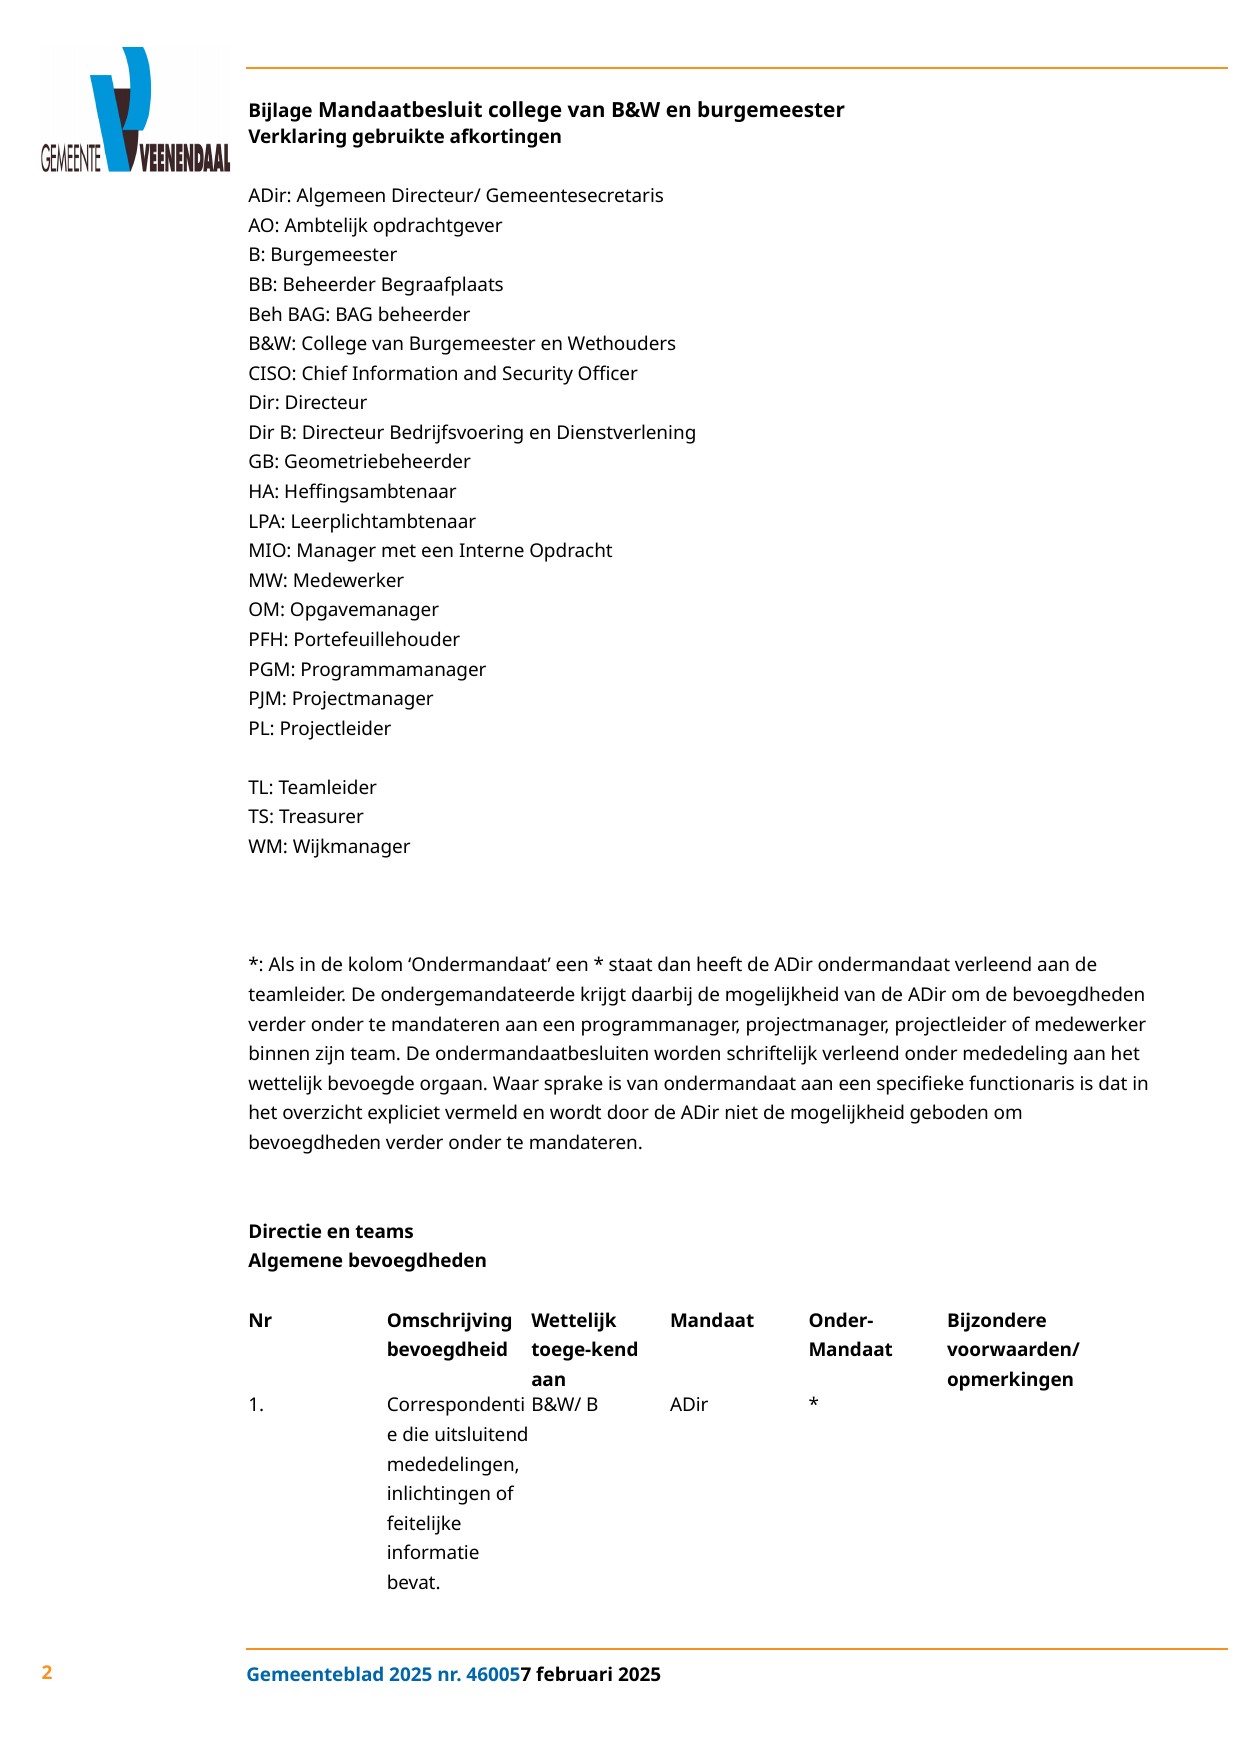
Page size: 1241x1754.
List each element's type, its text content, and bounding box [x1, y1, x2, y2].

text MW: Medewerker [248, 567, 1152, 593]
text *: Als in de kolom ‘Ondermandaat’ een * staat dan heeft de ADir ondermandaat verleend aan de teamleider. De ondergemandateerde krijgt daarbij de mogelijkheid van de ADir om de bevoegdheden verder onder te mandateren aan een programmanager, projectmanager, projectleider of medewerker binnen zijn team. De ondermandaatbesluiten worden schriftelijk verleend onder mededeling aan het wettelijk bevoegde orgaan. Waar sprake is van ondermandaat aan een specifieke functionaris is dat in het overzicht expliciet vermeld en wordt door de ADir niet de mogelijkheid geboden om bevoegdheden verder onder te mandateren. [248, 952, 1152, 1155]
table_header Onder- Mandaat [808, 1307, 947, 1392]
text Verklaring gebruikte afkortingen [248, 123, 1152, 149]
text OM: Opgavemanager [248, 597, 1152, 622]
table_cell 1. [248, 1392, 387, 1595]
text Algemene bevoegdheden [248, 1247, 1152, 1273]
text BB: Beheerder Begraafplaats [248, 271, 1152, 297]
table_cell ADir [670, 1392, 808, 1595]
picture [41, 47, 130, 172]
text PJM: Projectmanager [248, 685, 1152, 711]
table_header Omschrijving bevoegdheid [387, 1307, 531, 1392]
text B: Burgemeester [248, 242, 1152, 267]
text PL: Projectleider [248, 715, 1152, 741]
text HA: Heffingsambtenaar [248, 478, 1152, 504]
table_cell * [808, 1392, 947, 1595]
text CISO: Chief Information and Security Officer [248, 360, 1152, 386]
table_cell [947, 1392, 1152, 1595]
text ADir: Algemeen Directeur/ Gemeentesecretaris [248, 182, 1152, 208]
text PFH: Portefeuillehouder [248, 626, 1152, 652]
picture [123, 47, 231, 172]
table_header Wettelijk toege-kend aan [531, 1307, 670, 1392]
text Beh BAG: BAG beheerder [248, 301, 1152, 327]
text PGM: Programmamanager [248, 656, 1152, 682]
text Dir: Directeur [248, 389, 1152, 415]
table_header Bijzondere voorwaarden/ opmerkingen [947, 1307, 1152, 1392]
text B&W: College van Burgemeester en Wethouders [248, 330, 1152, 356]
text TS: Treasurer [248, 804, 1152, 829]
table_cell Correspondentie die uitsluitend mededelingen, inlichtingen of feitelijke informatie bevat. [387, 1392, 531, 1595]
text MIO: Manager met een Interne Opdracht [248, 537, 1152, 563]
table_header Mandaat [670, 1307, 808, 1392]
text Dir B: Directeur Bedrijfsvoering en Dienstverlening [248, 419, 1152, 445]
table_header Nr [248, 1307, 387, 1392]
text GB: Geometriebeheerder [248, 449, 1152, 474]
text WM: Wijkmanager [248, 833, 1152, 859]
text AO: Ambtelijk opdrachtgever [248, 212, 1152, 238]
text Directie en teams [248, 1218, 1152, 1244]
text LPA: Leerplichtambtenaar [248, 508, 1152, 534]
text TL: Teamleider [248, 774, 1152, 800]
table_cell B&W/ B [531, 1392, 670, 1595]
text Bijlage Mandaatbesluit college van B&W en burgemeester [248, 95, 1152, 123]
